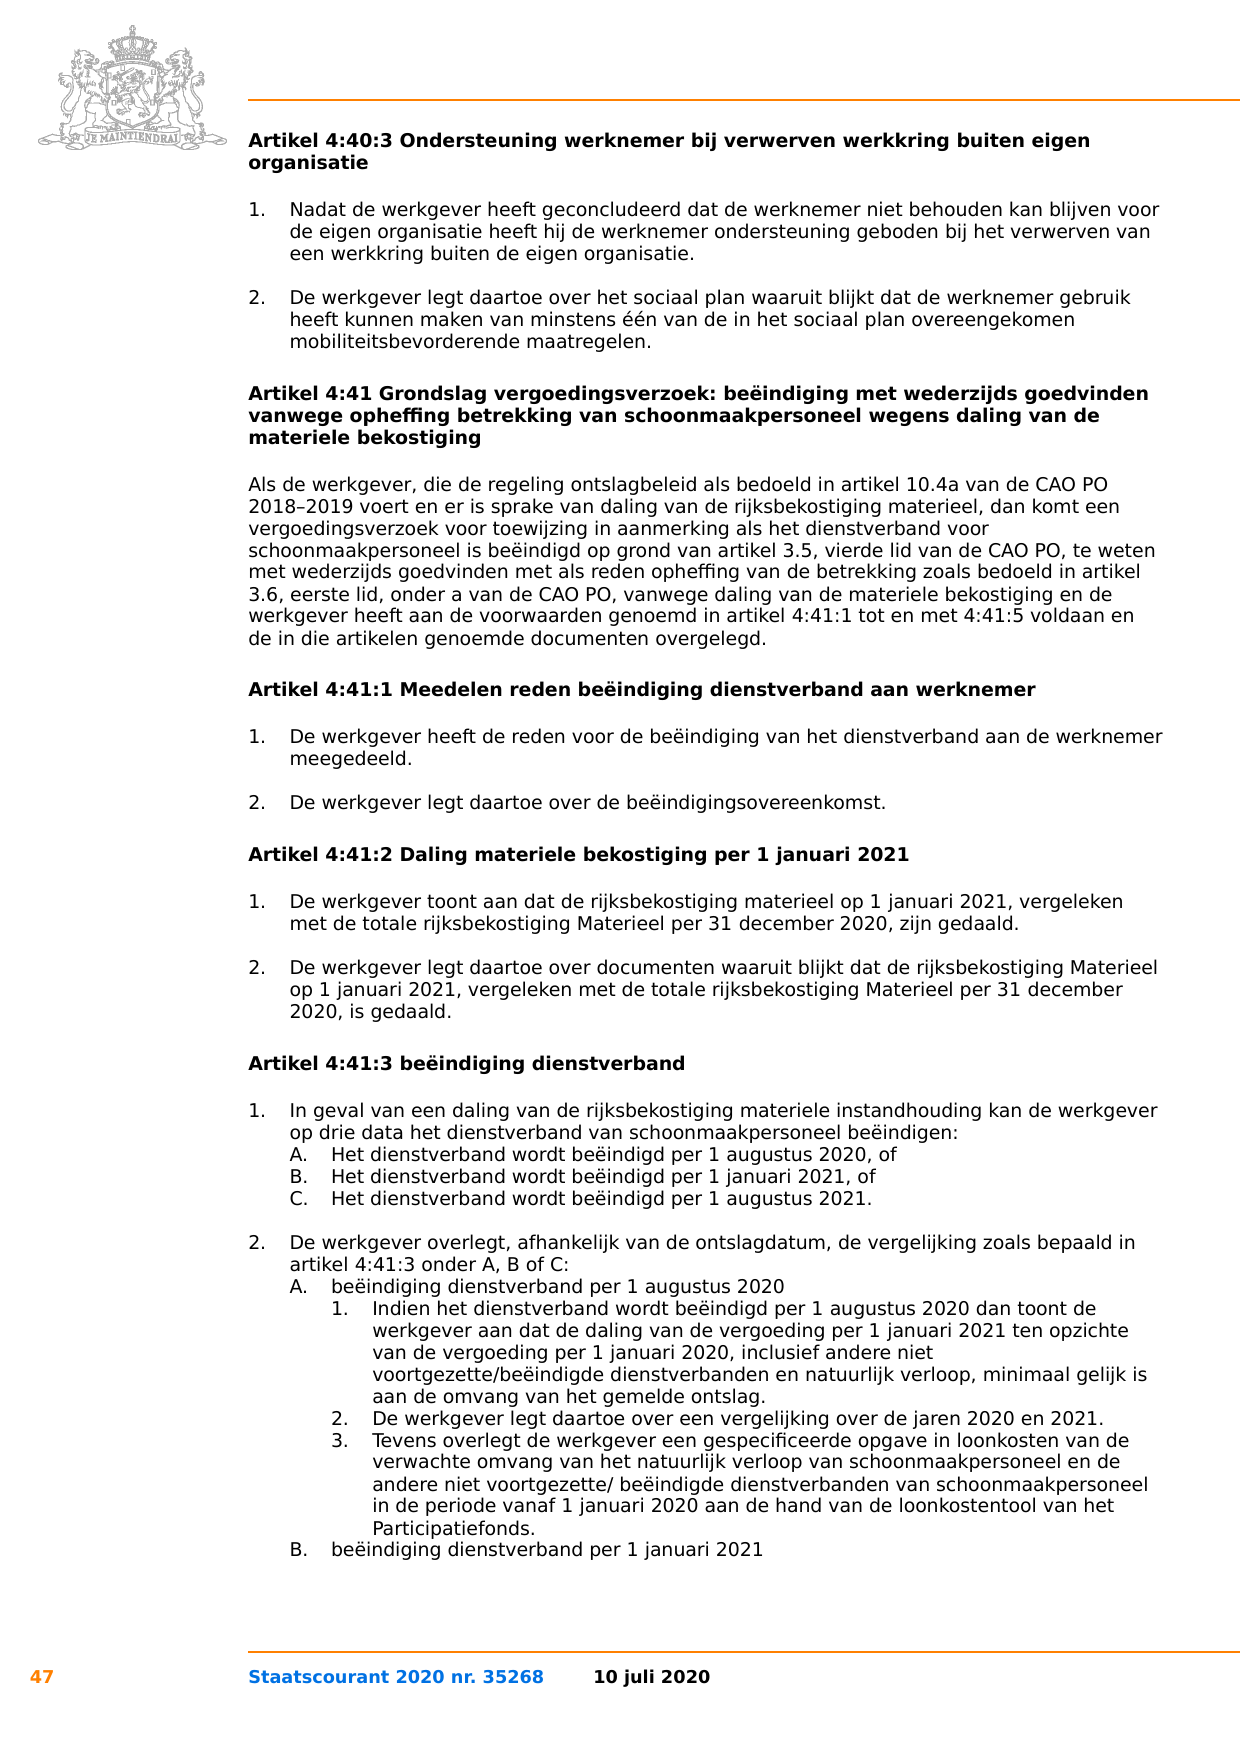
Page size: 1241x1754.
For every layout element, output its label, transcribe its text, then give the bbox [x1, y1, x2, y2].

text B. beëindiging dienstverband per 1 januari 2021 [289, 1539, 1163, 1561]
text 2. De werkgever legt daartoe over het sociaal plan waaruit blijkt dat de werknemer gebruik heeft kunnen maken van minstens één van de in het sociaal plan overeengekomen mobiliteitsbevorderende maatregelen. [248, 287, 1163, 353]
text 2. De werkgever legt daartoe over een vergelijking over de jaren 2020 en 2021. [331, 1407, 1163, 1429]
text 3. Tevens overlegt de werkgever een gespecificeerde opgave in loonkosten van de verwachte omvang van het natuurlijk verloop van schoonmaakpersoneel en de andere niet voortgezette/ beëindigde dienstverbanden van schoonmaakpersoneel in de periode vanaf 1 januari 2020 aan de hand van de loonkostentool van het Participatiefonds. [331, 1429, 1163, 1539]
text 2. De werkgever overlegt, afhankelijk van de ontslagdatum, de vergelijking zoals bepaald in artikel 4:41:3 onder A, B of C: [248, 1232, 1163, 1276]
text 1. Indien het dienstverband wordt beëindigd per 1 augustus 2020 dan toont de werkgever aan dat de daling van de vergoeding per 1 januari 2021 ten opzichte van de vergoeding per 1 januari 2020, inclusief andere niet voortgezette/beëindigde dienstverbanden en natuurlijk verloop, minimaal gelijk is aan de omvang van het gemelde ontslag. [331, 1298, 1163, 1407]
text 1. De werkgever heeft de reden voor de beëindiging van het dienstverband aan de werknemer meegedeeld. [248, 726, 1163, 770]
subtitle Artikel 4:41:2 Daling materiele bekostiging per 1 januari 2021 [248, 844, 1163, 866]
subtitle Artikel 4:40:3 Ondersteuning werknemer bij verwerven werkkring buiten eigen organisatie [248, 130, 1163, 174]
text A. beëindiging dienstverband per 1 augustus 2020 [289, 1276, 1163, 1298]
subtitle Artikel 4:41:3 beëindiging dienstverband [248, 1053, 1163, 1075]
picture [38, 25, 227, 150]
subtitle Artikel 4:41:1 Meedelen reden beëindiging dienstverband aan werknemer [248, 679, 1163, 701]
text 1. In geval van een daling van de rijksbekostiging materiele instandhouding kan de werkgever op drie data het dienstverband van schoonmaakpersoneel beëindigen: [248, 1100, 1163, 1144]
text 2. De werkgever legt daartoe over de beëindigingsovereenkomst. [248, 792, 1163, 814]
text C. Het dienstverband wordt beëindigd per 1 augustus 2021. [289, 1188, 1163, 1210]
text B. Het dienstverband wordt beëindigd per 1 januari 2021, of [289, 1166, 1163, 1188]
text A. Het dienstverband wordt beëindigd per 1 augustus 2020, of [289, 1144, 1163, 1166]
subtitle Artikel 4:41 Grondslag vergoedingsverzoek: beëindiging met wederzijds goedvinden vanwege opheffing betrekking van schoonmaakpersoneel wegens daling van de materiele bekostiging [248, 383, 1163, 448]
text 1. Nadat de werkgever heeft geconcludeerd dat de werknemer niet behouden kan blijven voor de eigen organisatie heeft hij de werknemer ondersteuning geboden bij het verwerven van een werkkring buiten de eigen organisatie. [248, 199, 1163, 265]
text 1. De werkgever toont aan dat de rijksbekostiging materieel op 1 januari 2021, vergeleken met de totale rijksbekostiging Materieel per 31 december 2020, zijn gedaald. [248, 891, 1163, 935]
text 2. De werkgever legt daartoe over documenten waaruit blijkt dat de rijksbekostiging Materieel op 1 januari 2021, vergeleken met de totale rijksbekostiging Materieel per 31 december 2020, is gedaald. [248, 957, 1163, 1023]
text Als de werkgever, die de regeling ontslagbeleid als bedoeld in artikel 10.4a van de CAO PO 2018–2019 voert en er is sprake van daling van de rijksbekostiging materieel, dan komt een vergoedingsverzoek voor toewijzing in aanmerking als het dienstverband voor schoonmaakpersoneel is beëindigd op grond van artikel 3.5, vierde lid van de CAO PO, te weten met wederzijds goedvinden met als reden opheffing van de betrekking zoals bedoeld in artikel 3.6, eerste lid, onder a van de CAO PO, vanwege daling van de materiele bekostiging en de werkgever heeft aan de voorwaarden genoemd in artikel 4:41:1 tot en met 4:41:5 voldaan en de in die artikelen genoemde documenten overgelegd. [248, 473, 1163, 649]
